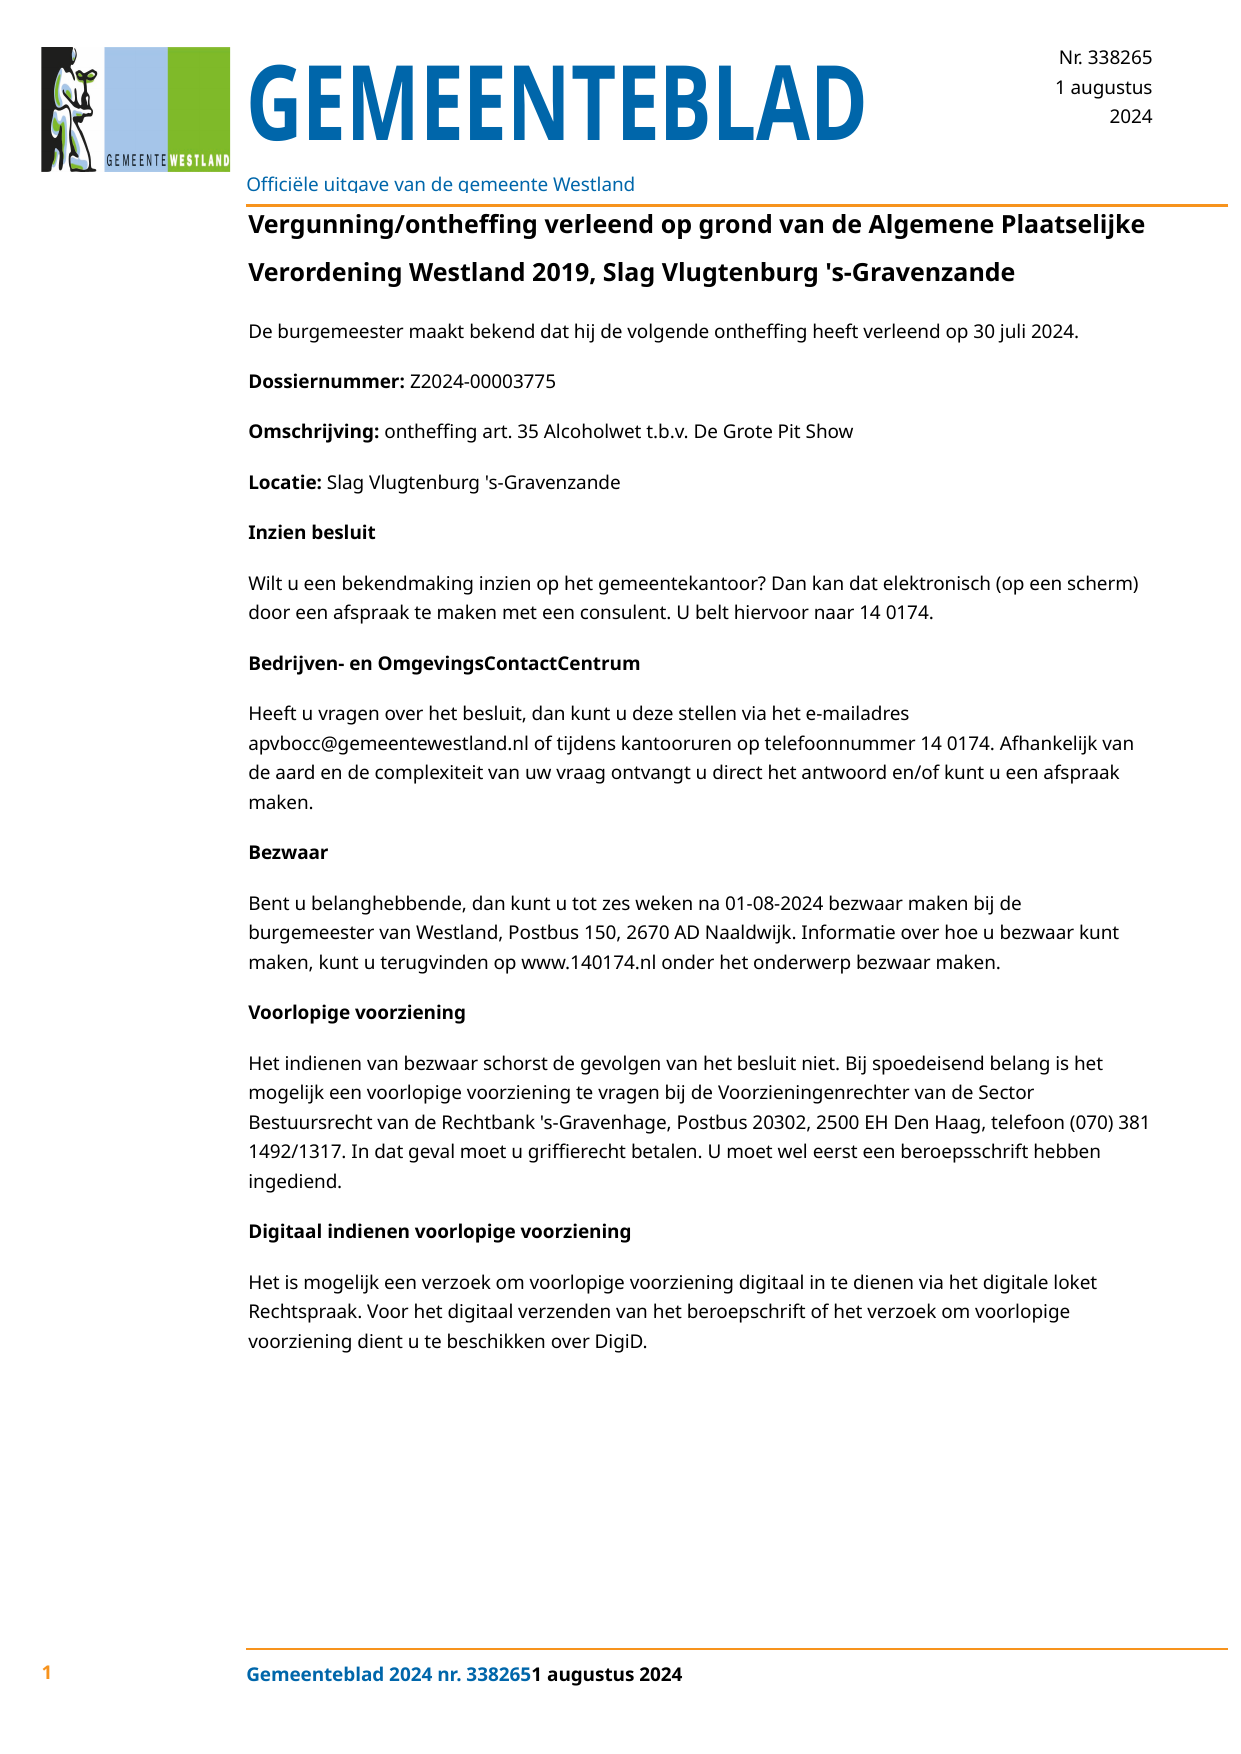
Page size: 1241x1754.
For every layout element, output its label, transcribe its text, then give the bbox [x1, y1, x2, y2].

text Digitaal indienen voorlopige voorziening [248, 1219, 1152, 1244]
text Inzien besluit [248, 519, 1152, 545]
picture [41, 47, 231, 172]
text Het is mogelijk een verzoek om voorlopige voorziening digitaal in te dienen via het digitale loket Rechtspraak. Voor het digitaal verzenden van het beroepschrift of het verzoek om voorlopige voorziening dient u te beschikken over DigiD. [248, 1269, 1152, 1354]
text Voorlopige voorziening [248, 999, 1152, 1025]
text Locatie: Slag Vlugtenburg 's-Gravenzande [248, 469, 1152, 495]
text Vergunning/ontheffing verleend op grond van de Algemene Plaatselijke Verordening Westland 2019, Slag Vlugtenburg 's-Gravenzande [248, 207, 1152, 288]
text Bedrijven- en OmgevingsContactCentrum [248, 650, 1152, 676]
text Heeft u vragen over het besluit, dan kunt u deze stellen via het e-mailadres apvbocc@gemeentewestland.nl of tijdens kantooruren op telefoonnummer 14 0174. Afhankelijk van de aard en de complexiteit van uw vraag ontvangt u direct het antwoord en/of kunt u een afspraak maken. [248, 700, 1152, 815]
text Bezwaar [248, 839, 1152, 865]
text Dossiernummer: Z2024-00003775 [248, 368, 1152, 394]
text Wilt u een bekendmaking inzien op het gemeentekantoor? Dan kan dat elektronisch (op een scherm) door een afspraak te maken met een consulent. U belt hiervoor naar 14 0174. [248, 570, 1152, 625]
text Omschrijving: ontheffing art. 35 Alcoholwet t.b.v. De Grote Pit Show [248, 419, 1152, 444]
text Het indienen van bezwaar schorst de gevolgen van het besluit niet. Bij spoedeisend belang is het mogelijk een voorlopige voorziening te vragen bij de Voorzieningenrechter van de Sector Bestuursrecht van de Rechtbank 's-Gravenhage, Postbus 20302, 2500 EH Den Haag, telefoon (070) 381 1492/1317. In dat geval moet u griffierecht betalen. U moet wel eerst een beroepsschrift hebben ingediend. [248, 1050, 1152, 1194]
text De burgemeester maakt bekend dat hij de volgende ontheffing heeft verleend op 30 juli 2024. [248, 318, 1152, 344]
text Bent u belanghebbende, dan kunt u tot zes weken na 01-08-2024 bezwaar maken bij de burgemeester van Westland, Postbus 150, 2670 AD Naaldwijk. Informatie over hoe u bezwaar kunt maken, kunt u terugvinden op www.140174.nl onder het onderwerp bezwaar maken. [248, 890, 1152, 975]
